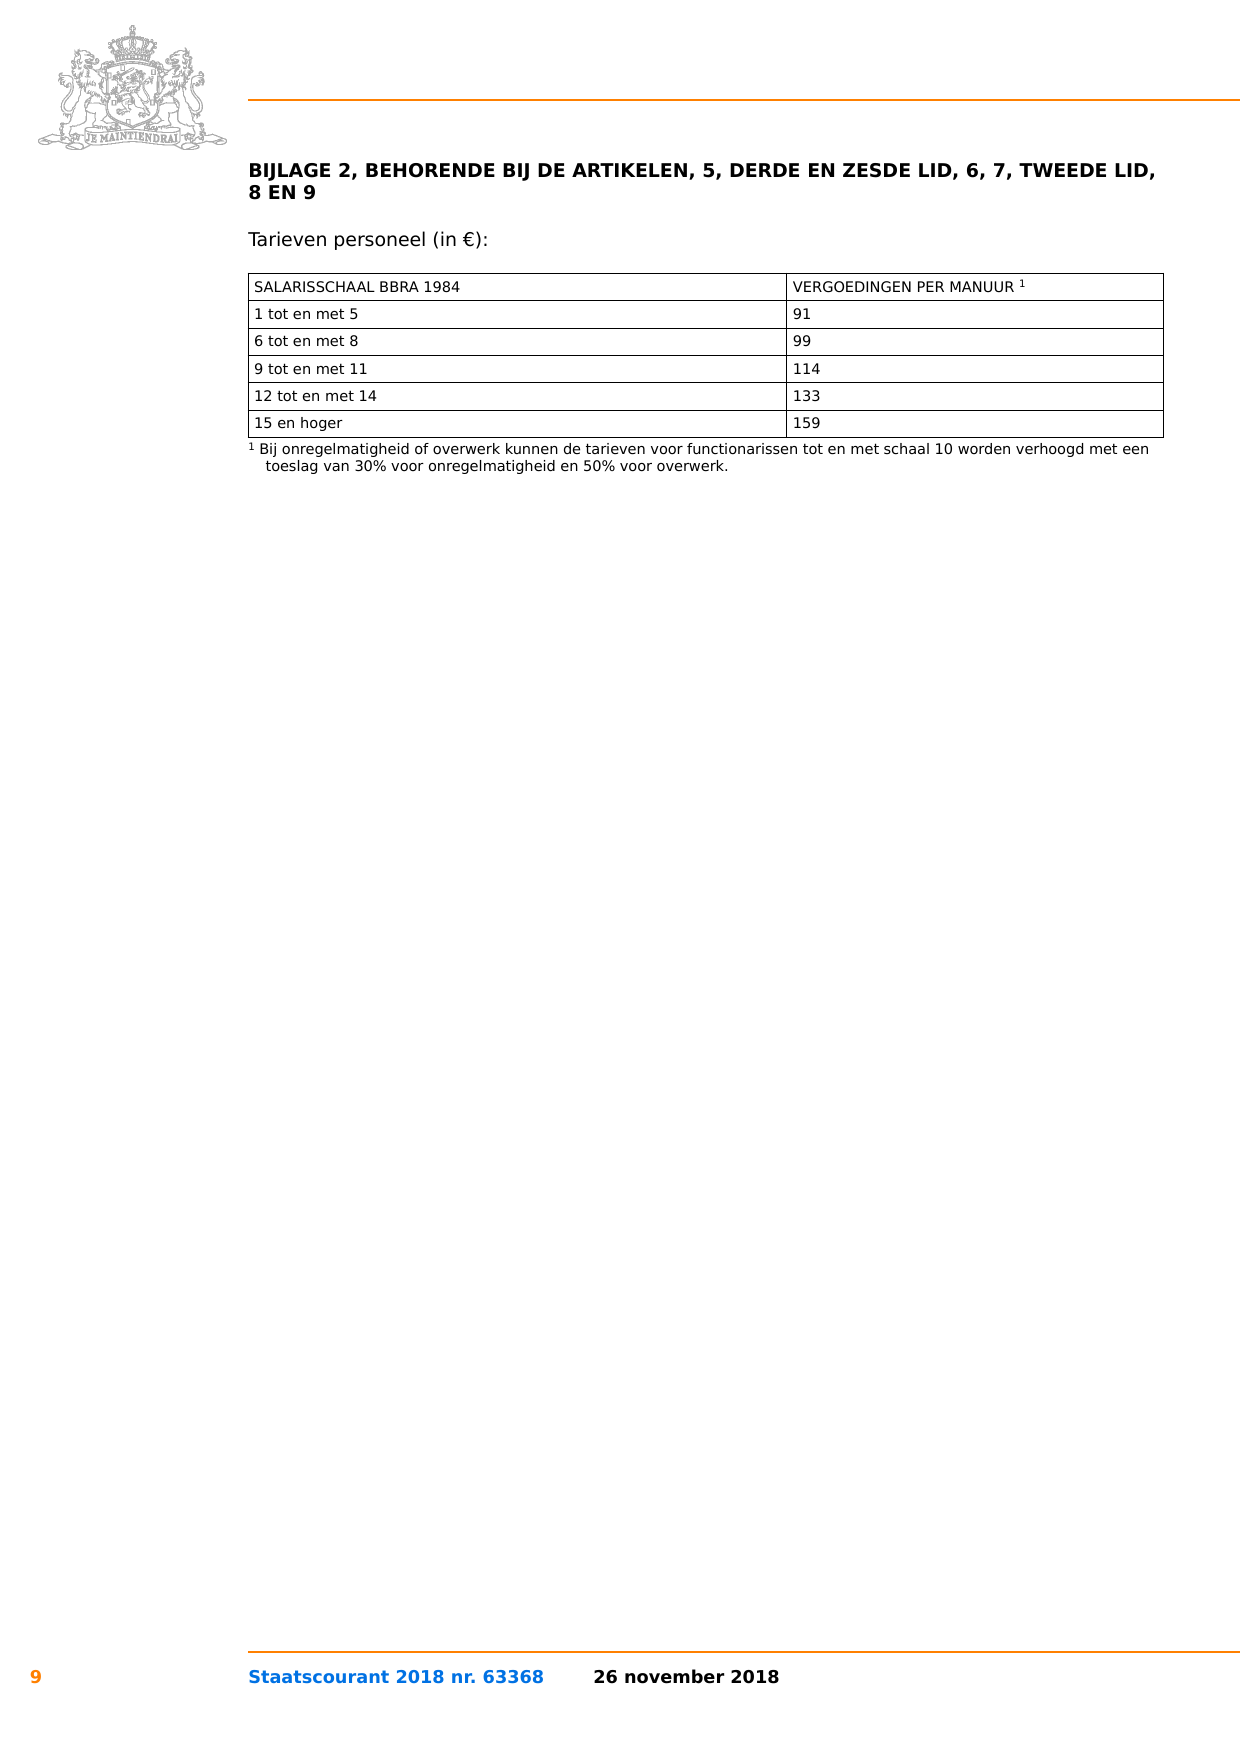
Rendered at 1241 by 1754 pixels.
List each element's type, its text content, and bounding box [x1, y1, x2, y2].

table_cell 114 [787, 356, 1163, 382]
table_cell 99 [787, 329, 1163, 355]
table_header VERGOEDINGEN PER MANUUR 1 [787, 274, 1163, 300]
table_cell 91 [787, 301, 1163, 327]
table_cell 159 [787, 411, 1163, 437]
table_cell 133 [787, 383, 1163, 410]
table_cell 9 tot en met 11 [249, 356, 786, 382]
table_cell 1 tot en met 5 [249, 301, 786, 327]
table_cell 12 tot en met 14 [249, 383, 786, 410]
table_cell 1 Bij onregelmatigheid of overwerk kunnen de tarieven voor functionarissen tot en met schaal 10 worden verhoogd met een toeslag van 30% voor onregelmatigheid en 50% voor overwerk. [248, 438, 1163, 475]
picture [38, 25, 227, 150]
table_cell 15 en hoger [249, 411, 786, 437]
table_header SALARISSCHAAL BBRA 1984 [249, 274, 786, 300]
text Tarieven personeel (in €): [248, 229, 1163, 251]
table_cell 6 tot en met 8 [249, 329, 786, 355]
subtitle BIJLAGE 2, BEHORENDE BIJ DE ARTIKELEN, 5, DERDE EN ZESDE LID, 6, 7, TWEEDE LID, 8 EN 9 [248, 160, 1163, 204]
